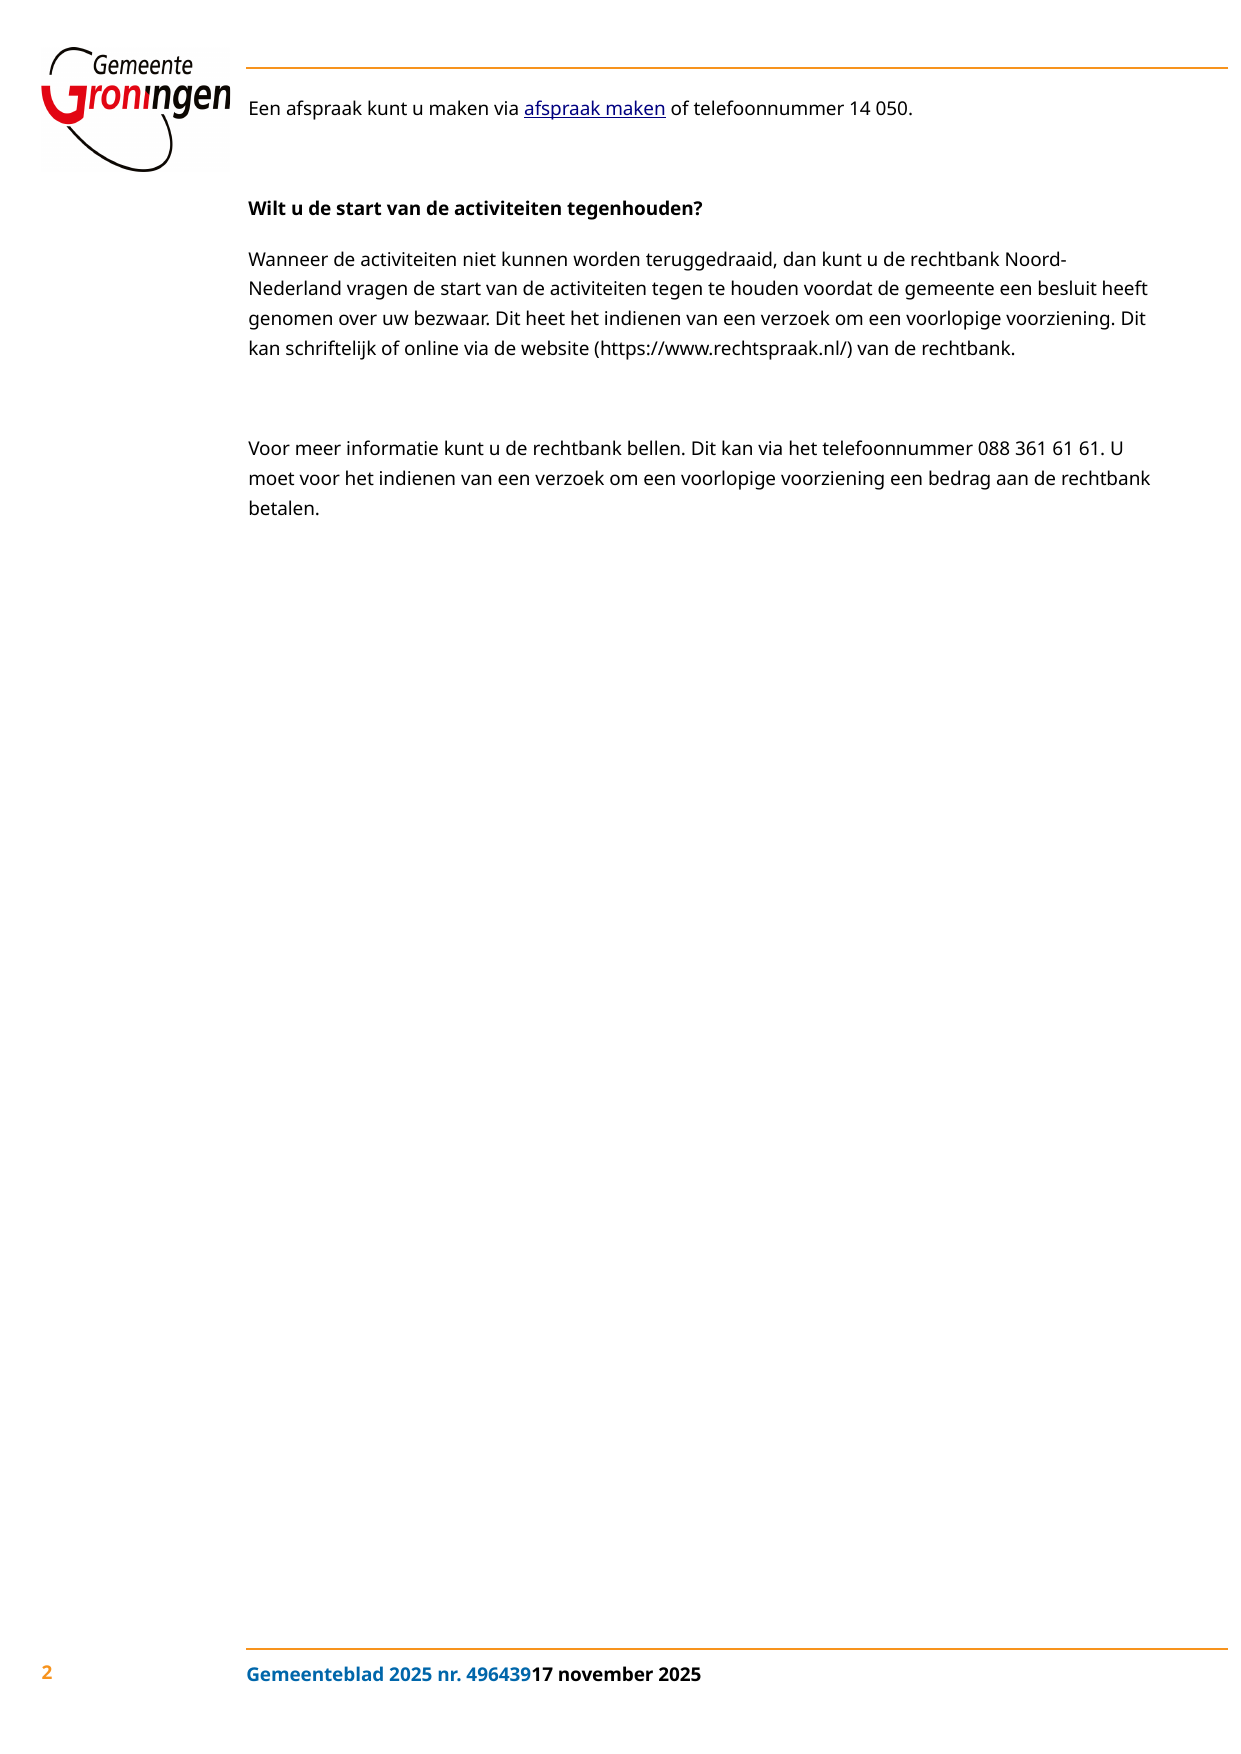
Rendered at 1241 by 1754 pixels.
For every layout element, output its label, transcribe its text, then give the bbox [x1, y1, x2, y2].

text Wilt u de start van de activiteiten tegenhouden? [248, 196, 1152, 221]
text Een afspraak kunt u maken via afspraak maken of telefoonnummer 14 050. [248, 95, 1152, 121]
text Wanneer de activiteiten niet kunnen worden teruggedraaid, dan kunt u de rechtbank Noord-Nederland vragen de start van de activiteiten tegen te houden voordat de gemeente een besluit heeft genomen over uw bezwaar. Dit heet het indienen van een verzoek om een voorlopige voorziening. Dit kan schriftelijk of online via de website (https://www.rechtspraak.nl/) van de rechtbank. [248, 246, 1152, 361]
text Voor meer informatie kunt u de rechtbank bellen. Dit kan via het telefoonnummer 088 361 61 61. U moet voor het indienen van een verzoek om een voorlopige voorziening een bedrag aan de rechtbank betalen. [248, 436, 1152, 521]
picture [41, 47, 231, 172]
